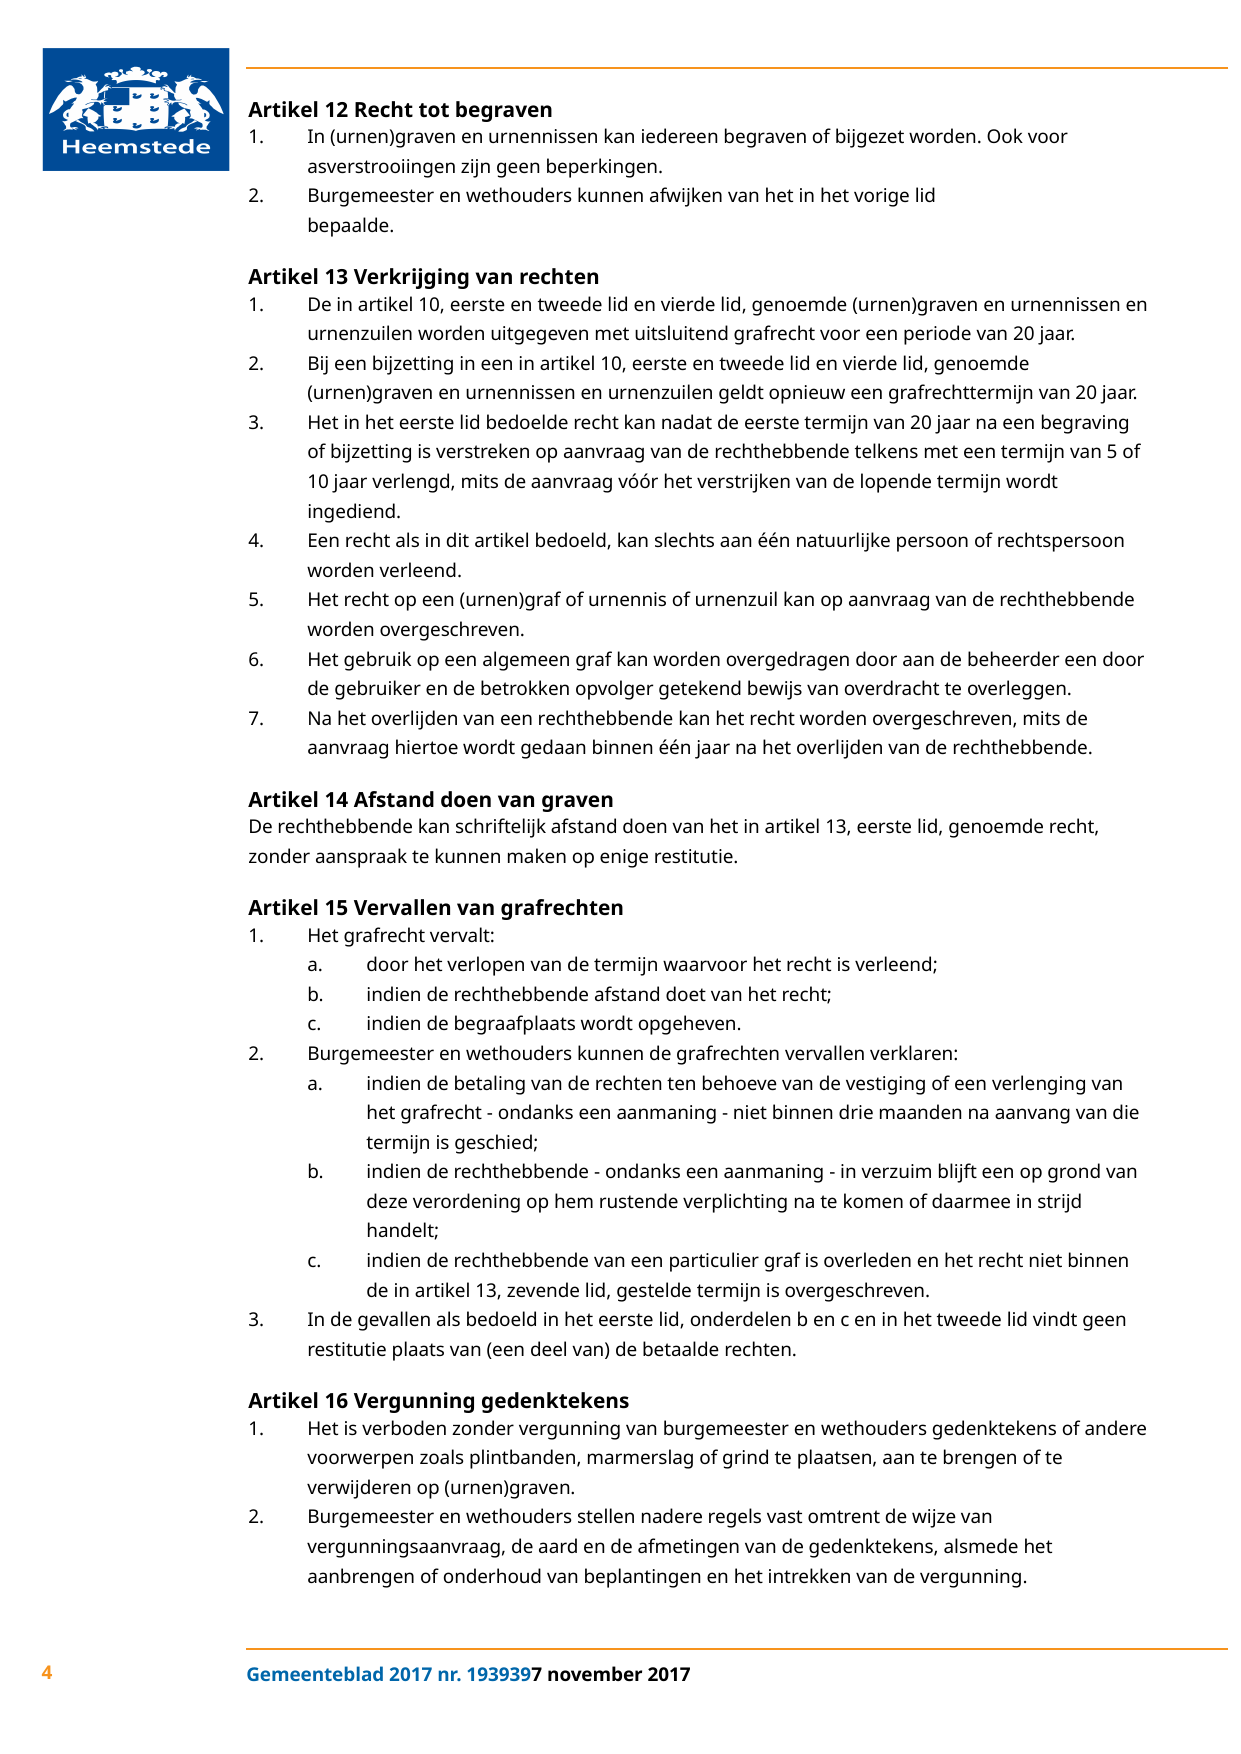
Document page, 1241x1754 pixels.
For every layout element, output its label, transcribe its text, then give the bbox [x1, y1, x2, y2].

list Burgemeester en wethouders kunnen afwijken van het in het vorige lid [248, 182, 1152, 208]
list indien de rechthebbende afstand doet van het recht; [307, 981, 1152, 1007]
list Bij een bijzetting in een in artikel 10, eerste en tweede lid en vierde lid, genoemde (urnen)graven en urnennissen en urnenzuilen geldt opnieuw een grafrechttermijn van 20 jaar. [248, 350, 1152, 405]
list In de gevallen als bedoeld in het eerste lid, onderdelen b en c en in het tweede lid vindt geen restitutie plaats van (een deel van) de betaalde rechten. [248, 1306, 1152, 1362]
list Het in het eerste lid bedoelde recht kan nadat de eerste termijn van 20 jaar na een begraving of bijzetting is verstreken op aanvraag van de rechthebbende telkens met een termijn van 5 of 10 jaar verlengd, mits de aanvraag vóór het verstrijken van de lopende termijn wordt ingediend. [248, 409, 1152, 524]
text De rechthebbende kan schriftelijk afstand doen van het in artikel 13, eerste lid, genoemde recht, zonder aanspraak te kunnen maken op enige restitutie. [248, 813, 1152, 869]
list indien de begraafplaats wordt opgeheven. [307, 1011, 1152, 1036]
text Artikel 15 Vervallen van grafrechten [248, 893, 1152, 922]
list indien de rechthebbende van een particulier graf is overleden en het recht niet binnen de in artikel 13, zevende lid, gestelde termijn is overgeschreven. [307, 1247, 1152, 1303]
text Artikel 13 Verkrijging van rechten [248, 262, 1152, 291]
list indien de betaling van de rechten ten behoeve van de vestiging of een verlenging van het grafrecht - ondanks een aanmaning - niet binnen drie maanden na aanvang van die termijn is geschied; [307, 1070, 1152, 1155]
list De in artikel 10, eerste en tweede lid en vierde lid, genoemde (urnen)graven en urnennissen en urnenzuilen worden uitgegeven met uitsluitend grafrecht voor een periode van 20 jaar. [248, 291, 1152, 346]
text Artikel 16 Vergunning gedenktekens [248, 1386, 1152, 1415]
list door het verlopen van de termijn waarvoor het recht is verleend; [307, 951, 1152, 977]
list indien de rechthebbende - ondanks een aanmaning - in verzuim blijft een op grond van deze verordening op hem rustende verplichting na te komen of daarmee in strijd handelt; [307, 1158, 1152, 1243]
list bepaalde. [248, 212, 1152, 238]
list Het gebruik op een algemeen graf kan worden overgedragen door aan de beheerder een door de gebruiker en de betrokken opvolger getekend bewijs van overdracht te overleggen. [248, 646, 1152, 701]
list Het recht op een (urnen)graf of urnennis of urnenzuil kan op aanvraag van de rechthebbende worden overgeschreven. [248, 587, 1152, 642]
picture [41, 47, 231, 172]
list Het is verboden zonder vergunning van burgemeester en wethouders gedenktekens of andere voorwerpen zoals plintbanden, marmerslag of grind te plaatsen, aan te brengen of te verwijderen op (urnen)graven. [248, 1415, 1152, 1500]
list Burgemeester en wethouders kunnen de grafrechten vervallen verklaren: [248, 1040, 1152, 1066]
list Een recht als in dit artikel bedoeld, kan slechts aan één natuurlijke persoon of rechtspersoon worden verleend. [248, 527, 1152, 583]
list Burgemeester en wethouders stellen nadere regels vast omtrent de wijze van vergunningsaanvraag, de aard en de afmetingen van de gedenktekens, alsmede het aanbrengen of onderhoud van beplantingen en het intrekken van de vergunning. [248, 1504, 1152, 1588]
list Na het overlijden van een rechthebbende kan het recht worden overgeschreven, mits de aanvraag hiertoe wordt gedaan binnen één jaar na het overlijden van de rechthebbende. [248, 705, 1152, 760]
text Artikel 14 Afstand doen van graven [248, 785, 1152, 813]
list In (urnen)graven en urnennissen kan iedereen begraven of bijgezet worden. Ook voor asverstrooiingen zijn geen beperkingen. [248, 123, 1152, 178]
list Het grafrecht vervalt: [248, 922, 1152, 948]
text Artikel 12 Recht tot begraven [248, 95, 1152, 123]
